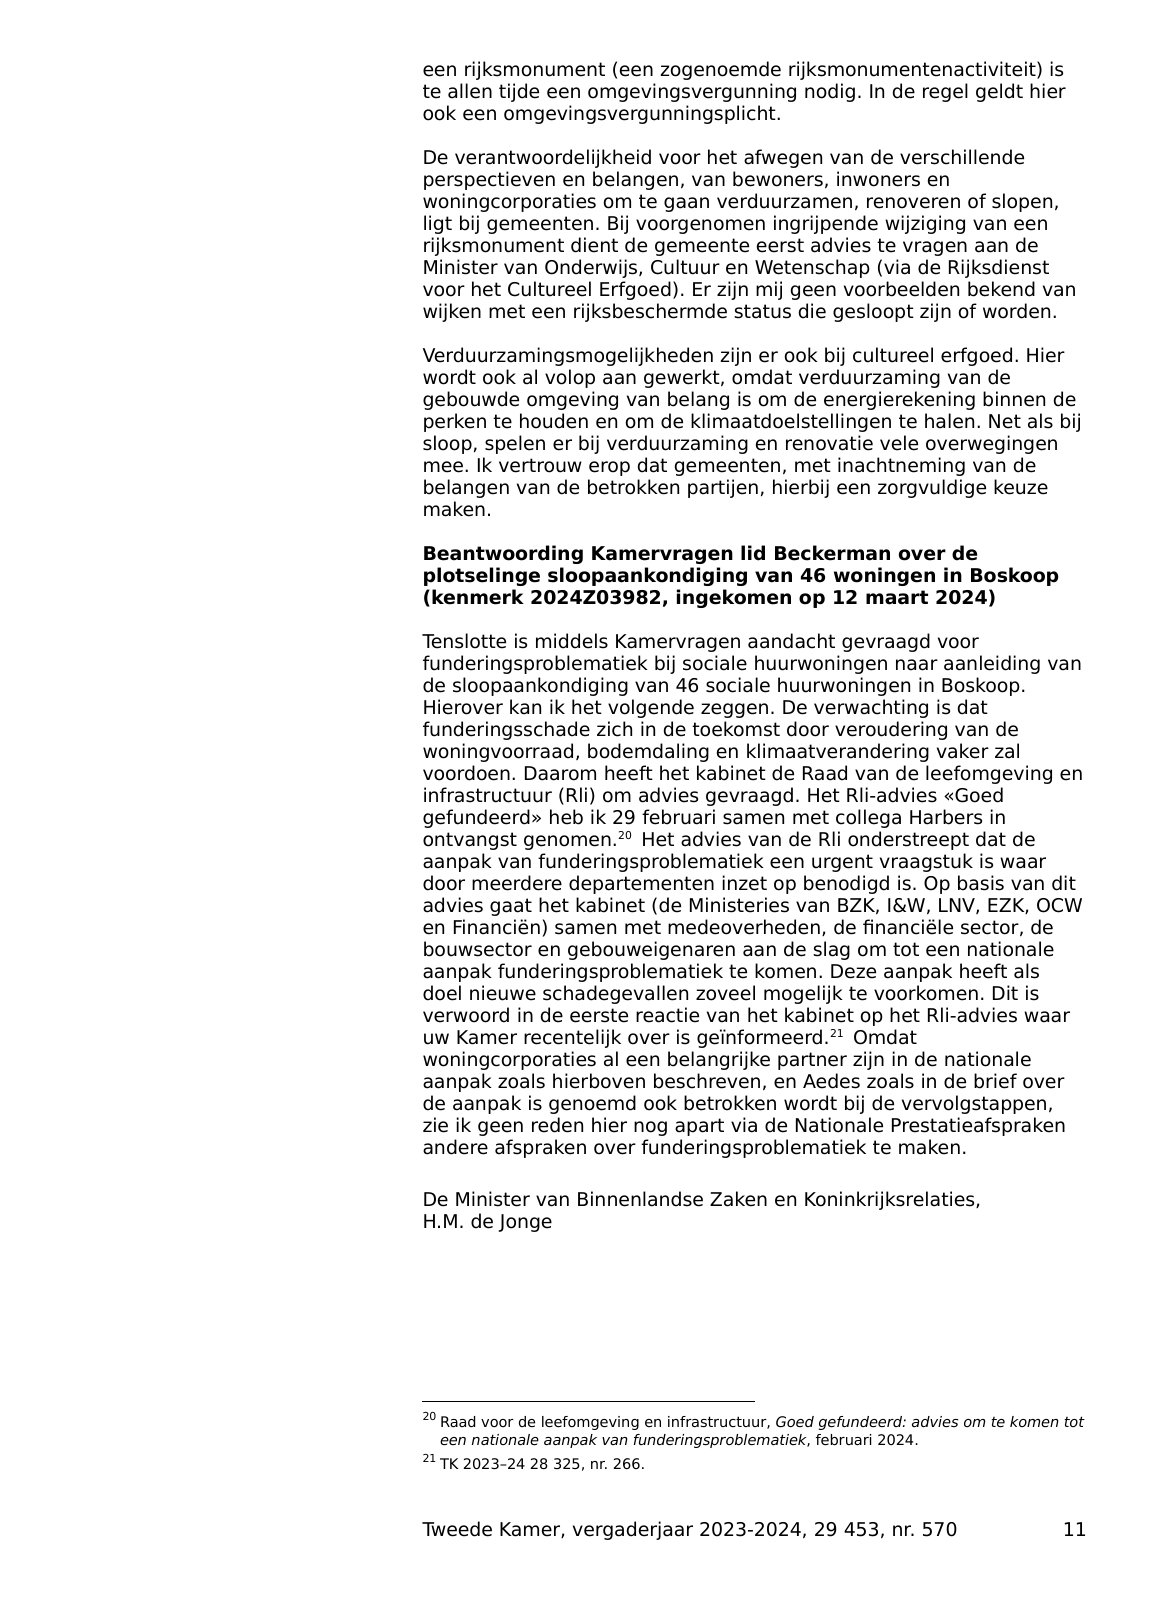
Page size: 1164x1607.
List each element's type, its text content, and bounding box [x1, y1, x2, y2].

text De Minister van Binnenlandse Zaken en Koninkrijksrelaties, H.M. de Jonge [422, 1189, 1087, 1233]
text TK 2023–24 28 325, nr. 266. [422, 1452, 1087, 1474]
text Raad voor de leefomgeving en infrastructuur, Goed gefundeerd: advies om te komen tot een nationale aanpak van funderingsproblematiek, februari 2024. [422, 1410, 1087, 1449]
text een rijksmonument (een zogenoemde rijksmonumentenactiviteit) is te allen tijde een omgevingsvergunning nodig. In de regel geldt hier ook een omgevingsvergunningsplicht. [422, 59, 1087, 125]
text Tenslotte is middels Kamervragen aandacht gevraagd voor funderingsproblematiek bij sociale huurwoningen naar aanleiding van de sloopaankondiging van 46 sociale huurwoningen in Boskoop. Hierover kan ik het volgende zeggen. De verwachting is dat funderingsschade zich in de toekomst door veroudering van de woningvoorraad, bodemdaling en klimaatverandering vaker zal voordoen. Daarom heeft het kabinet de Raad van de leefomgeving en infrastructuur (Rli) om advies gevraagd. Het Rli-advies «Goed gefundeerd» heb ik 29 februari samen met collega Harbers in ontvangst genomen. Het advies van de Rli onderstreept dat de aanpak van funderingsproblematiek een urgent vraagstuk is waar door meerdere departementen inzet op benodigd is. Op basis van dit advies gaat het kabinet (de Ministeries van BZK, I&W, LNV, EZK, OCW en Financiën) samen met medeoverheden, de financiële sector, de bouwsector en gebouweigenaren aan de slag om tot een nationale aanpak funderingsproblematiek te komen. Deze aanpak heeft als doel nieuwe schadegevallen zoveel mogelijk te voorkomen. Dit is verwoord in de eerste reactie van het kabinet op het Rli-advies waar uw Kamer recentelijk over is geïnformeerd. Omdat woningcorporaties al een belangrijke partner zijn in de nationale aanpak zoals hierboven beschreven, en Aedes zoals in de brief over de aanpak is genoemd ook betrokken wordt bij de vervolgstappen, zie ik geen reden hier nog apart via de Nationale Prestatieafspraken andere afspraken over funderingsproblematiek te maken. [422, 631, 1087, 1159]
text Verduurzamingsmogelijkheden zijn er ook bij cultureel erfgoed. Hier wordt ook al volop aan gewerkt, omdat verduurzaming van de gebouwde omgeving van belang is om de energierekening binnen de perken te houden en om de klimaatdoelstellingen te halen. Net als bij sloop, spelen er bij verduurzaming en renovatie vele overwegingen mee. Ik vertrouw erop dat gemeenten, met inachtneming van de belangen van de betrokken partijen, hierbij een zorgvuldige keuze maken. [422, 345, 1087, 521]
text De verantwoordelijkheid voor het afwegen van de verschillende perspectieven en belangen, van bewoners, inwoners en woningcorporaties om te gaan verduurzamen, renoveren of slopen, ligt bij gemeenten. Bij voorgenomen ingrijpende wijziging van een rijksmonument dient de gemeente eerst advies te vragen aan de Minister van Onderwijs, Cultuur en Wetenschap (via de Rijksdienst voor het Cultureel Erfgoed). Er zijn mij geen voorbeelden bekend van wijken met een rijksbeschermde status die gesloopt zijn of worden. [422, 147, 1087, 323]
subtitle Beantwoording Kamervragen lid Beckerman over de plotselinge sloopaankondiging van 46 woningen in Boskoop (kenmerk 2024Z03982, ingekomen op 12 maart 2024) [422, 543, 1087, 609]
